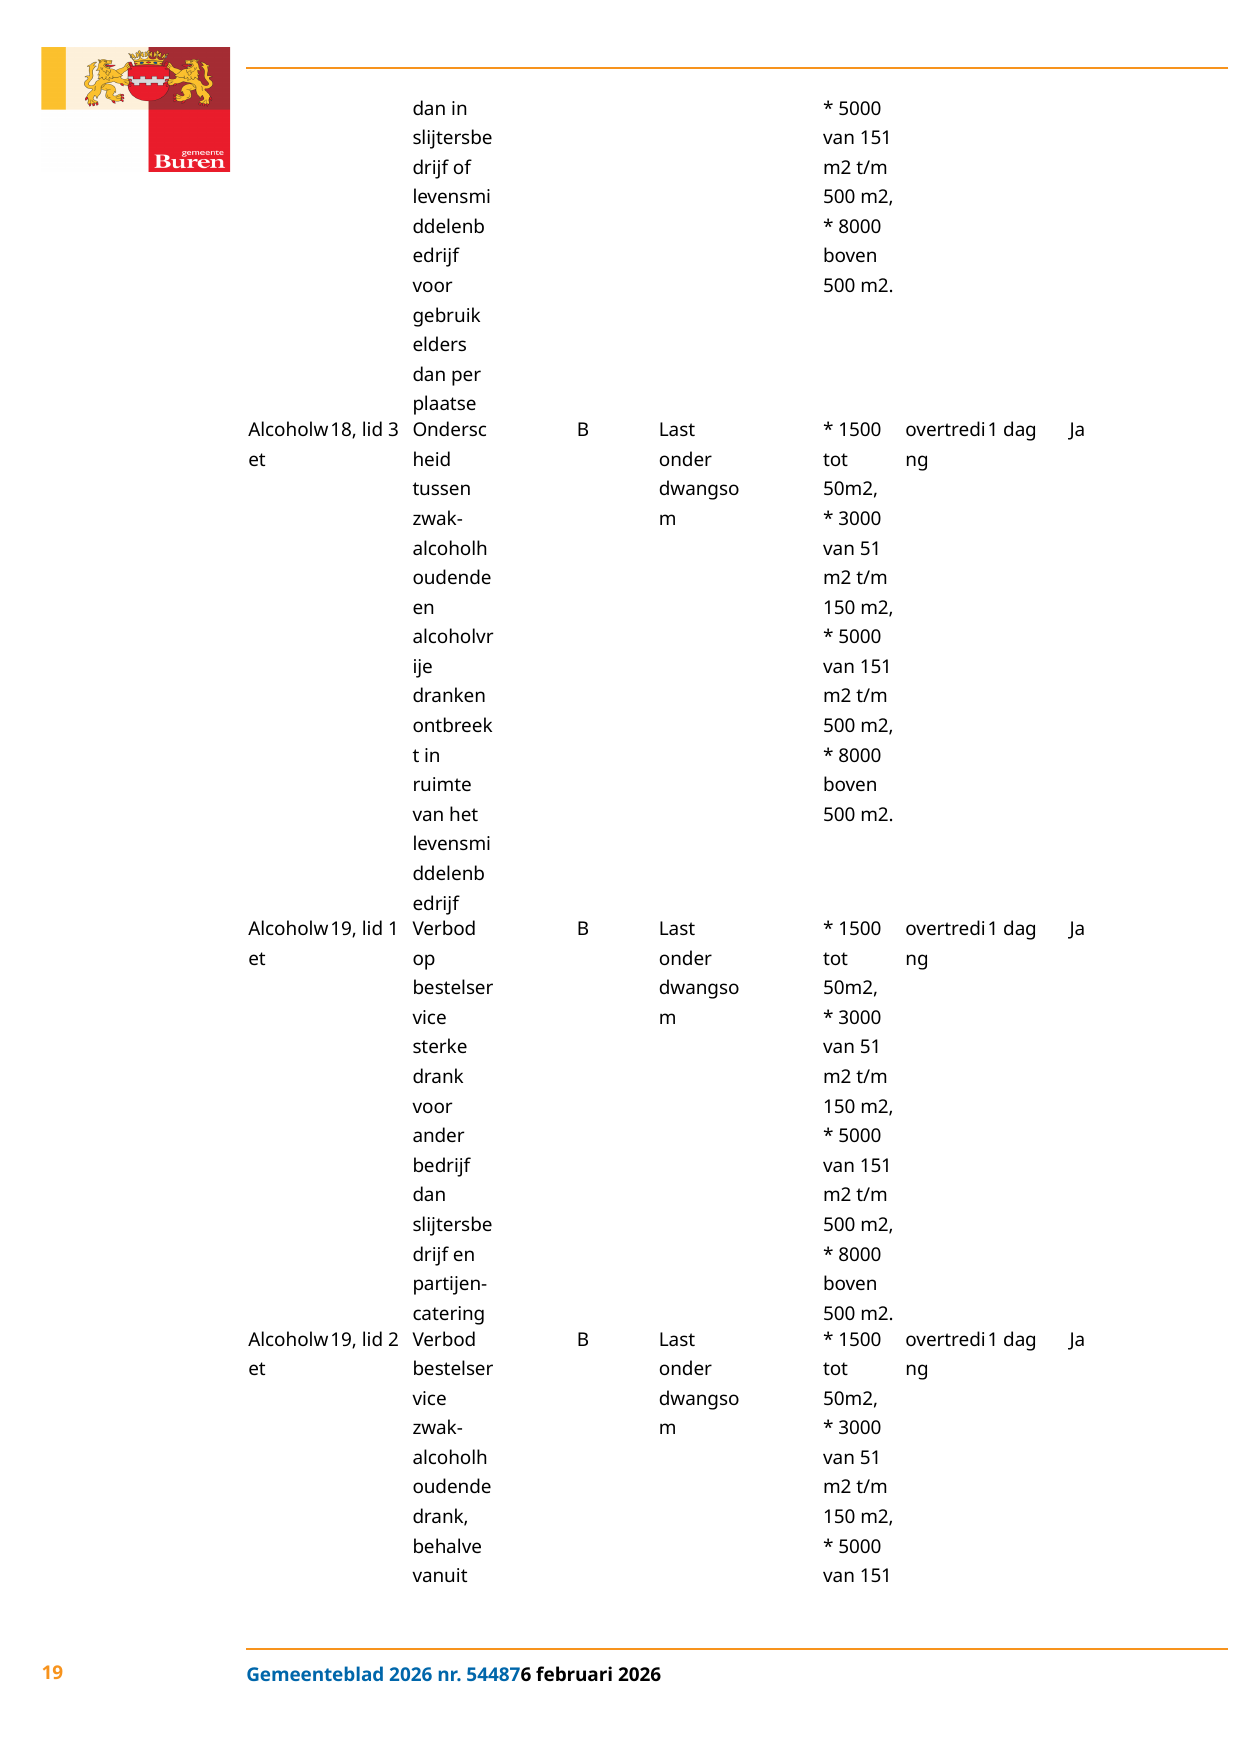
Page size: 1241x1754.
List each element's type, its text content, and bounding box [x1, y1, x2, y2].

table_cell Alcoholwet [248, 416, 330, 915]
table_cell B [577, 416, 659, 915]
table_cell [330, 95, 412, 416]
table_cell [987, 95, 1069, 416]
table_cell [248, 95, 330, 416]
table_cell [1069, 95, 1152, 416]
table_cell Ja [1069, 416, 1152, 915]
table_cell overtreding [905, 416, 987, 915]
table_cell 19, lid 1 [330, 915, 412, 1326]
table_cell 19, lid 2 [330, 1326, 412, 1588]
table_cell [741, 95, 823, 416]
table_cell [659, 95, 741, 416]
table_cell Last onder dwangsom [659, 416, 741, 915]
table_cell [741, 1326, 823, 1588]
table_cell Ja [1069, 1326, 1152, 1588]
table_cell * 1500 tot 50m2, * 3000 van 51 m2 t/m 150 m2, * 5000 van 151 m2 t/m 500 m2, * 8000 boven 500 m2. [823, 416, 905, 915]
table_cell [741, 416, 823, 915]
table_cell Last onder dwangsom [659, 1326, 741, 1588]
table_cell dan in slijtersbedrijf of levensmiddelenbedrijf voor gebruik elders dan per plaatse [412, 95, 494, 416]
table_cell [741, 915, 823, 1326]
table_cell Alcoholwet [248, 1326, 330, 1588]
table_cell [905, 95, 987, 416]
table_cell [577, 95, 659, 416]
table_cell Alcoholwet [248, 915, 330, 1326]
table_cell 18, lid 3 [330, 416, 412, 915]
table_cell [494, 915, 577, 1326]
table_cell 1 dag [987, 1326, 1069, 1588]
table_cell B [577, 1326, 659, 1588]
table_cell Onderscheid tussen zwak-alcoholhoudende en alcoholvrije dranken ontbreekt in ruimte van het levensmiddelenbedrijf [412, 416, 494, 915]
table_cell * 5000 van 151 m2 t/m 500 m2, * 8000 boven 500 m2. [823, 95, 905, 416]
table_cell Ja [1069, 915, 1152, 1326]
table_cell 1 dag [987, 915, 1069, 1326]
table_cell [494, 95, 577, 416]
table_cell * 1500 tot 50m2, * 3000 van 51 m2 t/m 150 m2, * 5000 van 151 [823, 1326, 905, 1588]
table_cell 1 dag [987, 416, 1069, 915]
table_cell Last onder dwangsom [659, 915, 741, 1326]
table_cell B [577, 915, 659, 1326]
table_cell [494, 416, 577, 915]
table_cell overtreding [905, 915, 987, 1326]
table_cell * 1500 tot 50m2, * 3000 van 51 m2 t/m 150 m2, * 5000 van 151 m2 t/m 500 m2, * 8000 boven 500 m2. [823, 915, 905, 1326]
table_cell Verbod bestelservice zwak-alcoholhoudende drank, behalve vanuit [412, 1326, 494, 1588]
picture [41, 47, 231, 172]
table_cell Verbod op bestelservice sterke drank voor ander bedrijf dan slijtersbedrijf en partijen-catering [412, 915, 494, 1326]
table_cell [494, 1326, 577, 1588]
table_cell overtreding [905, 1326, 987, 1588]
